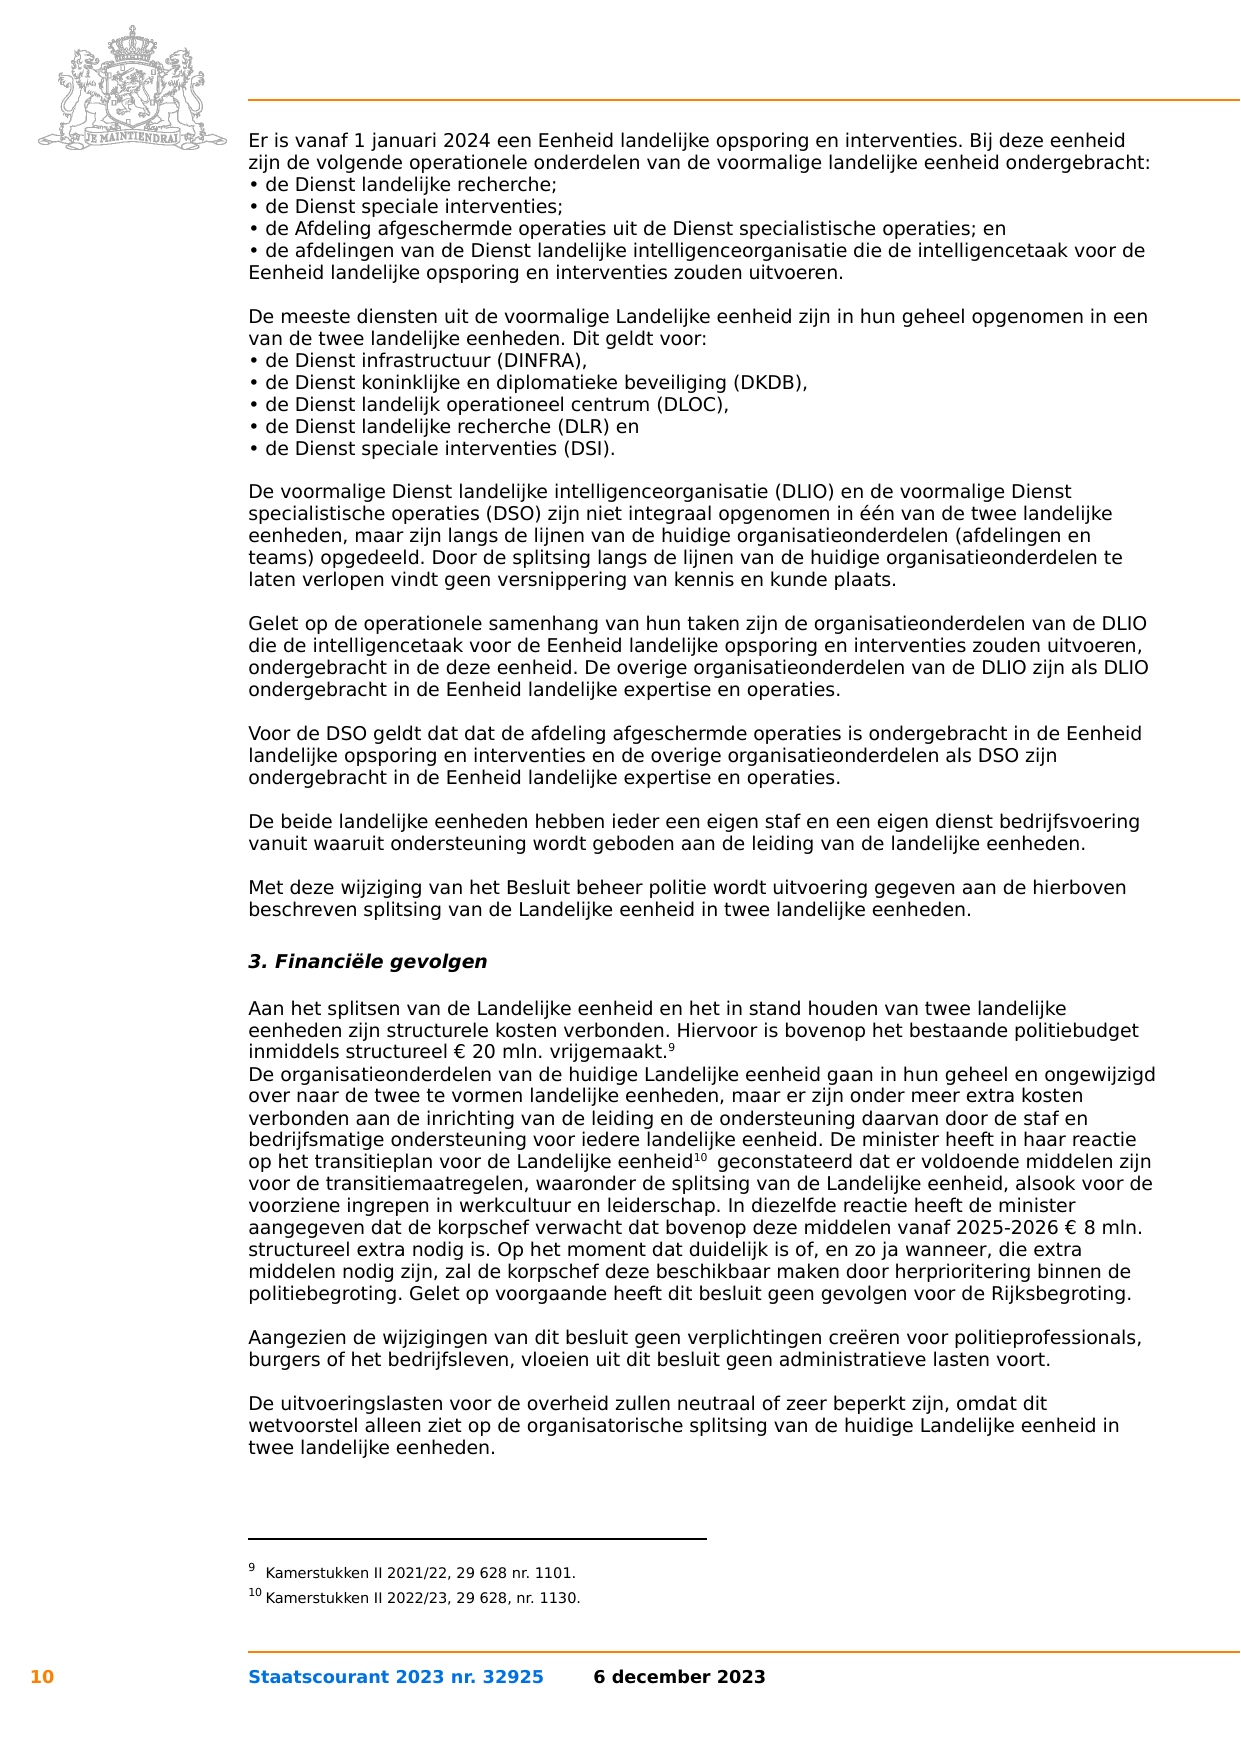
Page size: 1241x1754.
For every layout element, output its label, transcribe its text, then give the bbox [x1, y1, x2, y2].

text • de Dienst landelijk operationeel centrum (DLOC), [248, 393, 1163, 416]
text De organisatieonderdelen van de huidige Landelijke eenheid gaan in hun geheel en ongewijzigd over naar de twee te vormen landelijke eenheden, maar er zijn onder meer extra kosten verbonden aan de inrichting van de leiding en de ondersteuning daarvan door de staf en bedrijfsmatige ondersteuning voor iedere landelijke eenheid. De minister heeft in haar reactie op het transitieplan voor de Landelijke eenheid geconstateerd dat er voldoende middelen zijn voor de transitiemaatregelen, waaronder de splitsing van de Landelijke eenheid, alsook voor de voorziene ingrepen in werkcultuur en leiderschap. In diezelfde reactie heeft de minister aangegeven dat de korpschef verwacht dat bovenop deze middelen vanaf 2025-2026 € 8 mln. structureel extra nodig is. Op het moment dat duidelijk is of, en zo ja wanneer, die extra middelen nodig zijn, zal de korpschef deze beschikbaar maken door herprioritering binnen de politiebegroting. Gelet op voorgaande heeft dit besluit geen gevolgen voor de Rijksbegroting. [248, 1063, 1163, 1305]
text • de Dienst speciale interventies (DSI). [248, 437, 1163, 459]
text • de afdelingen van de Dienst landelijke intelligenceorganisatie die de intelligencetaak voor de Eenheid landelijke opsporing en interventies zouden uitvoeren. [248, 240, 1163, 284]
text Aan het splitsen van de Landelijke eenheid en het in stand houden van twee landelijke eenheden zijn structurele kosten verbonden. Hiervoor is bovenop het bestaande politiebudget inmiddels structureel € 20 mln. vrijgemaakt. [248, 997, 1163, 1063]
text Met deze wijziging van het Besluit beheer politie wordt uitvoering gegeven aan de hierboven beschreven splitsing van de Landelijke eenheid in twee landelijke eenheden. [248, 877, 1163, 921]
text Kamerstukken II 2022/23, 29 628, nr. 1130. [248, 1586, 1163, 1608]
text Gelet op de operationele samenhang van hun taken zijn de organisatieonderdelen van de DLIO die de intelligencetaak voor de Eenheid landelijke opsporing en interventies zouden uitvoeren, ondergebracht in de deze eenheid. De overige organisatieonderdelen van de DLIO zijn als DLIO ondergebracht in de Eenheid landelijke expertise en operaties. [248, 613, 1163, 701]
text Voor de DSO geldt dat dat de afdeling afgeschermde operaties is ondergebracht in de Eenheid landelijke opsporing en interventies en de overige organisatieonderdelen als DSO zijn ondergebracht in de Eenheid landelijke expertise en operaties. [248, 723, 1163, 789]
subtitle 3. Financiële gevolgen [248, 951, 1163, 972]
text • de Dienst speciale interventies; [248, 196, 1163, 218]
text • de Dienst koninklijke en diplomatieke beveiliging (DKDB), [248, 372, 1163, 393]
text Aangezien de wijzigingen van dit besluit geen verplichtingen creëren voor politieprofessionals, burgers of het bedrijfsleven, vloeien uit dit besluit geen administratieve lasten voort. [248, 1327, 1163, 1371]
text De beide landelijke eenheden hebben ieder een eigen staf en een eigen dienst bedrijfsvoering vanuit waaruit ondersteuning wordt geboden aan de leiding van de landelijke eenheden. [248, 811, 1163, 855]
text • de Dienst landelijke recherche (DLR) en [248, 416, 1163, 437]
text Er is vanaf 1 januari 2024 een Eenheid landelijke opsporing en interventies. Bij deze eenheid zijn de volgende operationele onderdelen van de voormalige landelijke eenheid ondergebracht: [248, 130, 1163, 174]
picture [38, 25, 227, 150]
text De voormalige Dienst landelijke intelligenceorganisatie (DLIO) en de voormalige Dienst specialistische operaties (DSO) zijn niet integraal opgenomen in één van de twee landelijke eenheden, maar zijn langs de lijnen van de huidige organisatieonderdelen (afdelingen en teams) opgedeeld. Door de splitsing langs de lijnen van de huidige organisatieonderdelen te laten verlopen vindt geen versnippering van kennis en kunde plaats. [248, 481, 1163, 591]
text De meeste diensten uit de voormalige Landelijke eenheid zijn in hun geheel opgenomen in een van de twee landelijke eenheden. Dit geldt voor: [248, 306, 1163, 349]
text Kamerstukken II 2021/22, 29 628 nr. 1101. [248, 1561, 1163, 1583]
text De uitvoeringslasten voor de overheid zullen neutraal of zeer beperkt zijn, omdat dit wetvoorstel alleen ziet op de organisatorische splitsing van de huidige Landelijke eenheid in twee landelijke eenheden. [248, 1393, 1163, 1459]
text • de Afdeling afgeschermde operaties uit de Dienst specialistische operaties; en [248, 218, 1163, 240]
text • de Dienst infrastructuur (DINFRA), [248, 349, 1163, 372]
text • de Dienst landelijke recherche; [248, 174, 1163, 196]
